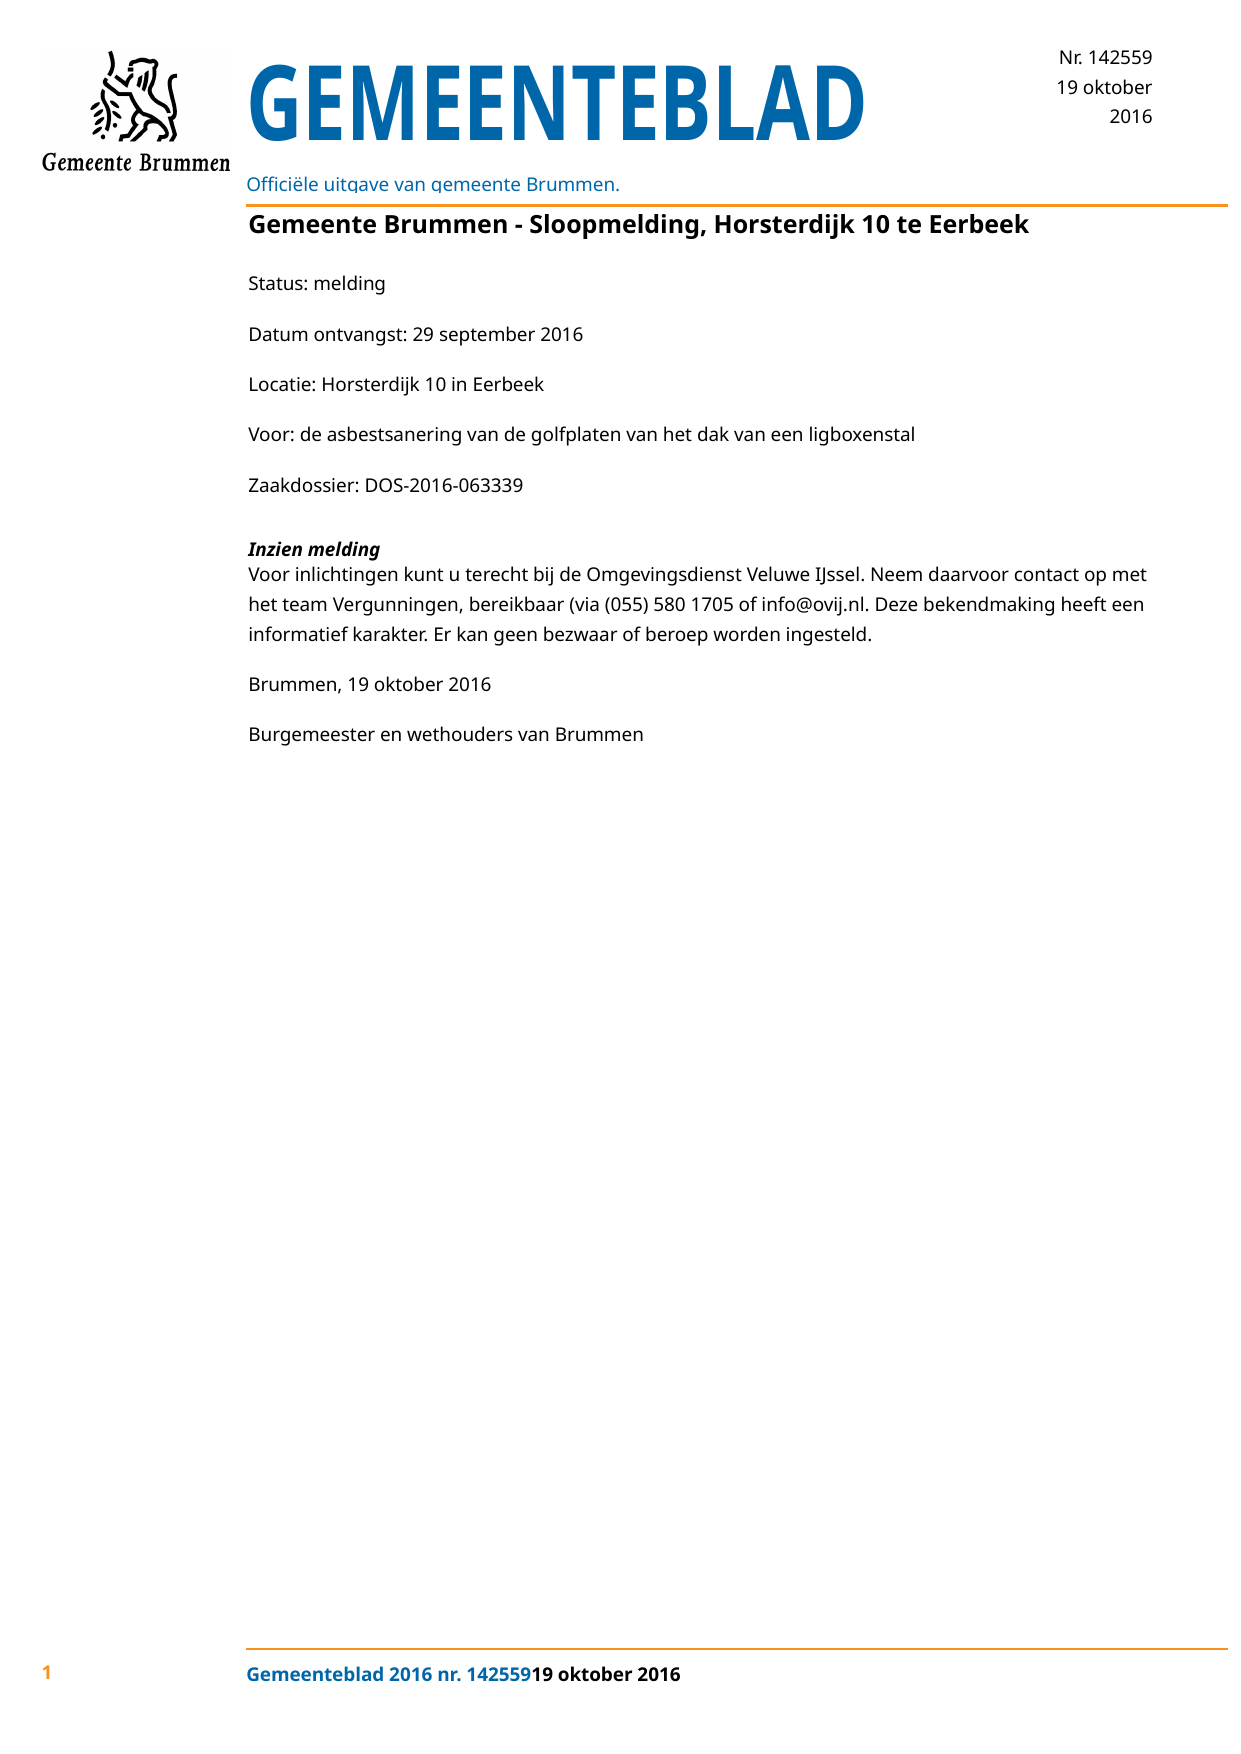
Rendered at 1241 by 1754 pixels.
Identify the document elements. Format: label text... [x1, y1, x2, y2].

text Status: melding [248, 270, 1152, 296]
text Burgemeester en wethouders van Brummen [248, 722, 1152, 747]
text Voor inlichtingen kunt u terecht bij de Omgevingsdienst Veluwe IJssel. Neem daarvoor contact op met het team Vergunningen, bereikbaar (via (055) 580 1705 of info@ovij.nl. Deze bekendmaking heeft een informatief karakter. Er kan geen bezwaar of beroep worden ingesteld. [248, 562, 1152, 647]
text Brummen, 19 oktober 2016 [248, 671, 1152, 697]
text Voor: de asbestsanering van de golfplaten van het dak van een ligboxenstal [248, 422, 1152, 447]
picture [41, 47, 231, 172]
text Inzien melding [248, 536, 1152, 562]
text Locatie: Horsterdijk 10 in Eerbeek [248, 371, 1152, 397]
text Zaakdossier: DOS-2016-063339 [248, 472, 1152, 498]
text Datum ontvangst: 29 september 2016 [248, 321, 1152, 346]
text Gemeente Brummen - Sloopmelding, Horsterdijk 10 te Eerbeek [248, 207, 1152, 241]
